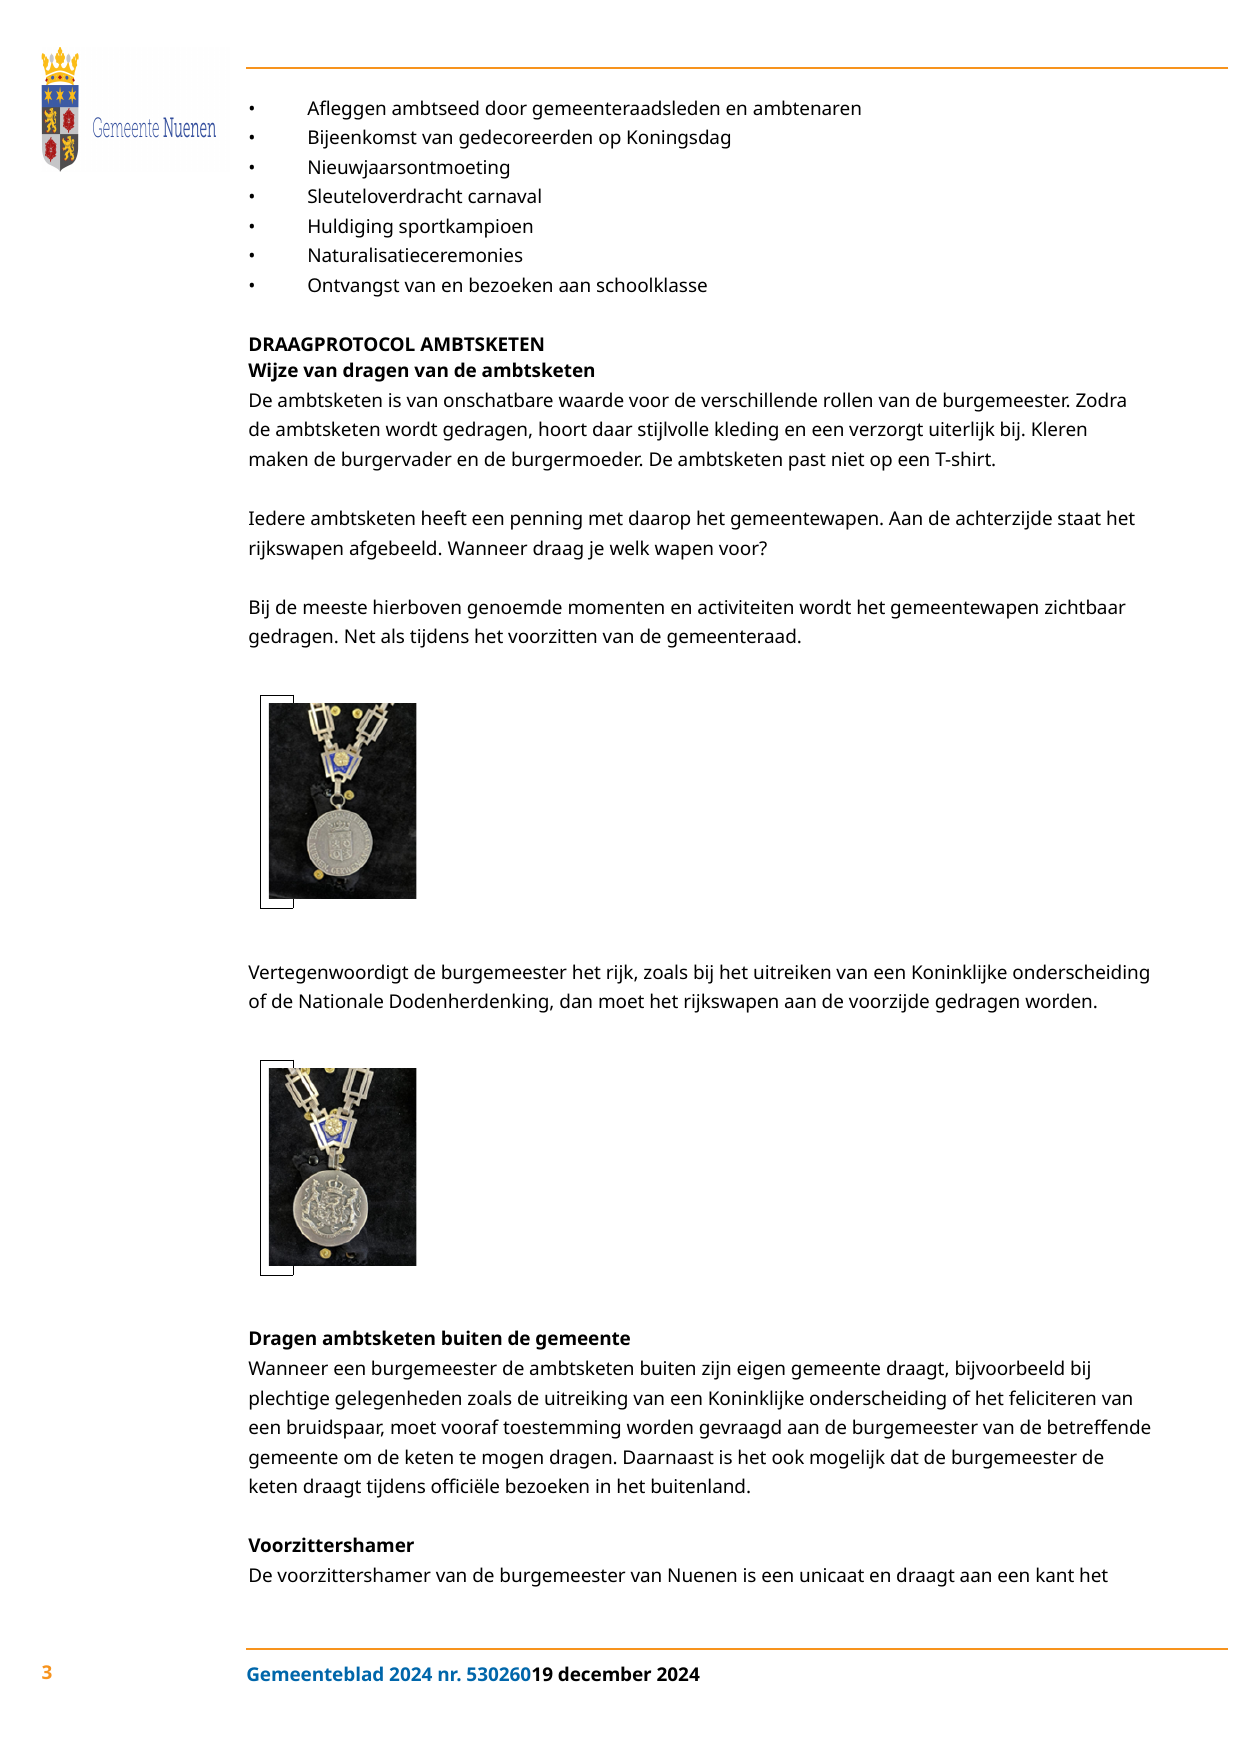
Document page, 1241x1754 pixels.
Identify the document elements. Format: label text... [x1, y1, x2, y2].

list Huldiging sportkampioen [248, 213, 1152, 239]
list Afleggen ambtseed door gemeenteraadsleden en ambtenaren [248, 95, 1152, 121]
text Bij de meeste hierboven genoemde momenten en activiteiten wordt het gemeentewapen zichtbaar gedragen. Net als tijdens het voorzitten van de gemeenteraad. [248, 594, 1152, 649]
picture [41, 47, 231, 172]
list Sleuteloverdracht carnaval [248, 183, 1152, 209]
list Bijeenkomst van gedecoreerden op Koningsdag [248, 124, 1152, 150]
text De voorzittershamer van de burgemeester van Nuenen is een unicaat en draagt aan een kant het [248, 1562, 1152, 1588]
text Iedere ambtsketen heeft een penning met daarop het gemeentewapen. Aan de achterzijde staat het rijkswapen afgebeeld. Wanneer draag je welk wapen voor? [248, 505, 1152, 560]
text De ambtsketen is van onschatbare waarde voor de verschillende rollen van de burgemeester. Zodra de ambtsketen wordt gedragen, hoort daar stijlvolle kleding en een verzorgt uiterlijk bij. Kleren maken de burgervader en de burgermoeder. De ambtsketen past niet op een T-shirt. [248, 387, 1152, 472]
list Naturalisatieceremonies [248, 243, 1152, 268]
text Wanneer een burgemeester de ambtsketen buiten zijn eigen gemeente draagt, bijvoorbeeld bij plechtige gelegenheden zoals de uitreiking van een Koninklijke onderscheiding of het feliciteren van een bruidspaar, moet vooraf toestemming worden gevraagd aan de burgemeester van de betreffende gemeente om de keten te mogen dragen. Daarnaast is het ook mogelijk dat de burgemeester de keten draagt tijdens officiële bezoeken in het buitenland. [248, 1355, 1152, 1499]
text Vertegenwoordigt de burgemeester het rijk, zoals bij het uitreiken van een Koninklijke onderscheiding of de Nationale Dodenherdenking, dan moet het rijkswapen aan de voorzijde gedragen worden. [248, 959, 1152, 1014]
text DRAAGPROTOCOL AMBTSKETEN [248, 331, 1152, 357]
text Wijze van dragen van de ambtsketen [248, 357, 1152, 383]
picture [268, 703, 417, 899]
text Voorzittershamer [248, 1533, 1152, 1558]
text Dragen ambtsketen buiten de gemeente [248, 1326, 1152, 1351]
list Nieuwjaarsontmoeting [248, 154, 1152, 180]
picture [268, 1068, 417, 1266]
list Ontvangst van en bezoeken aan schoolklasse [248, 272, 1152, 298]
